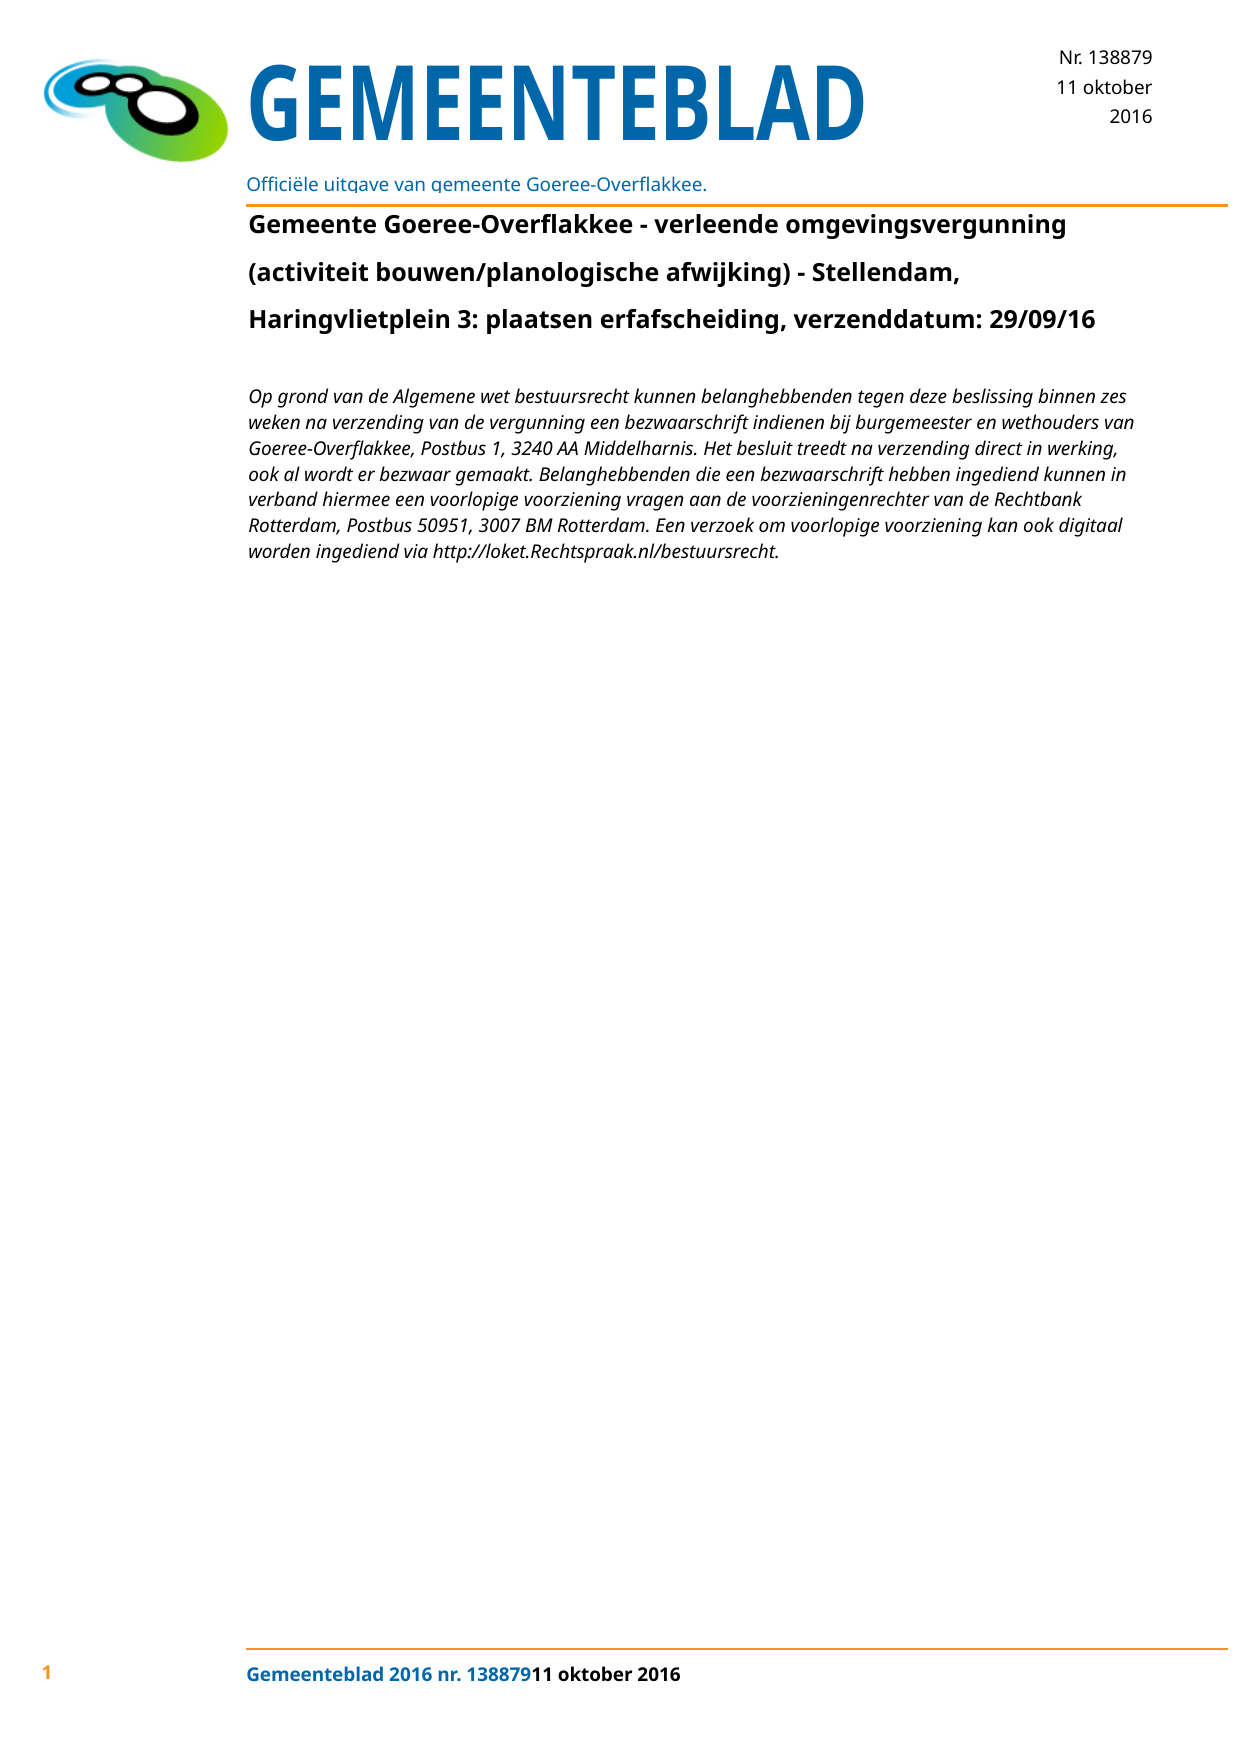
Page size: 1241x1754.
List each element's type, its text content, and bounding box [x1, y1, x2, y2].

picture [41, 47, 231, 172]
text Gemeente Goeree-Overflakkee - verleende omgevingsvergunning (activiteit bouwen/planologische afwijking) - Stellendam, Haringvlietplein 3: plaatsen erfafscheiding, verzenddatum: 29/09/16 [248, 207, 1152, 336]
text Op grond van de Algemene wet bestuursrecht kunnen belanghebbenden tegen deze beslissing binnen zes weken na verzending van de vergunning een bezwaarschrift indienen bij burgemeester en wethouders van Goeree-Overflakkee, Postbus 1, 3240 AA Middelharnis. Het besluit treedt na verzending direct in werking, ook al wordt er bezwaar gemaakt. Belanghebbenden die een bezwaarschrift hebben ingediend kunnen in verband hiermee een voorlopige voorziening vragen aan de voorzieningenrechter van de Rechtbank Rotterdam, Postbus 50951, 3007 BM Rotterdam. Een verzoek om voorlopige voorziening kan ook digitaal worden ingediend via http://loket.Rechtspraak.nl/bestuursrecht. [248, 384, 1152, 564]
